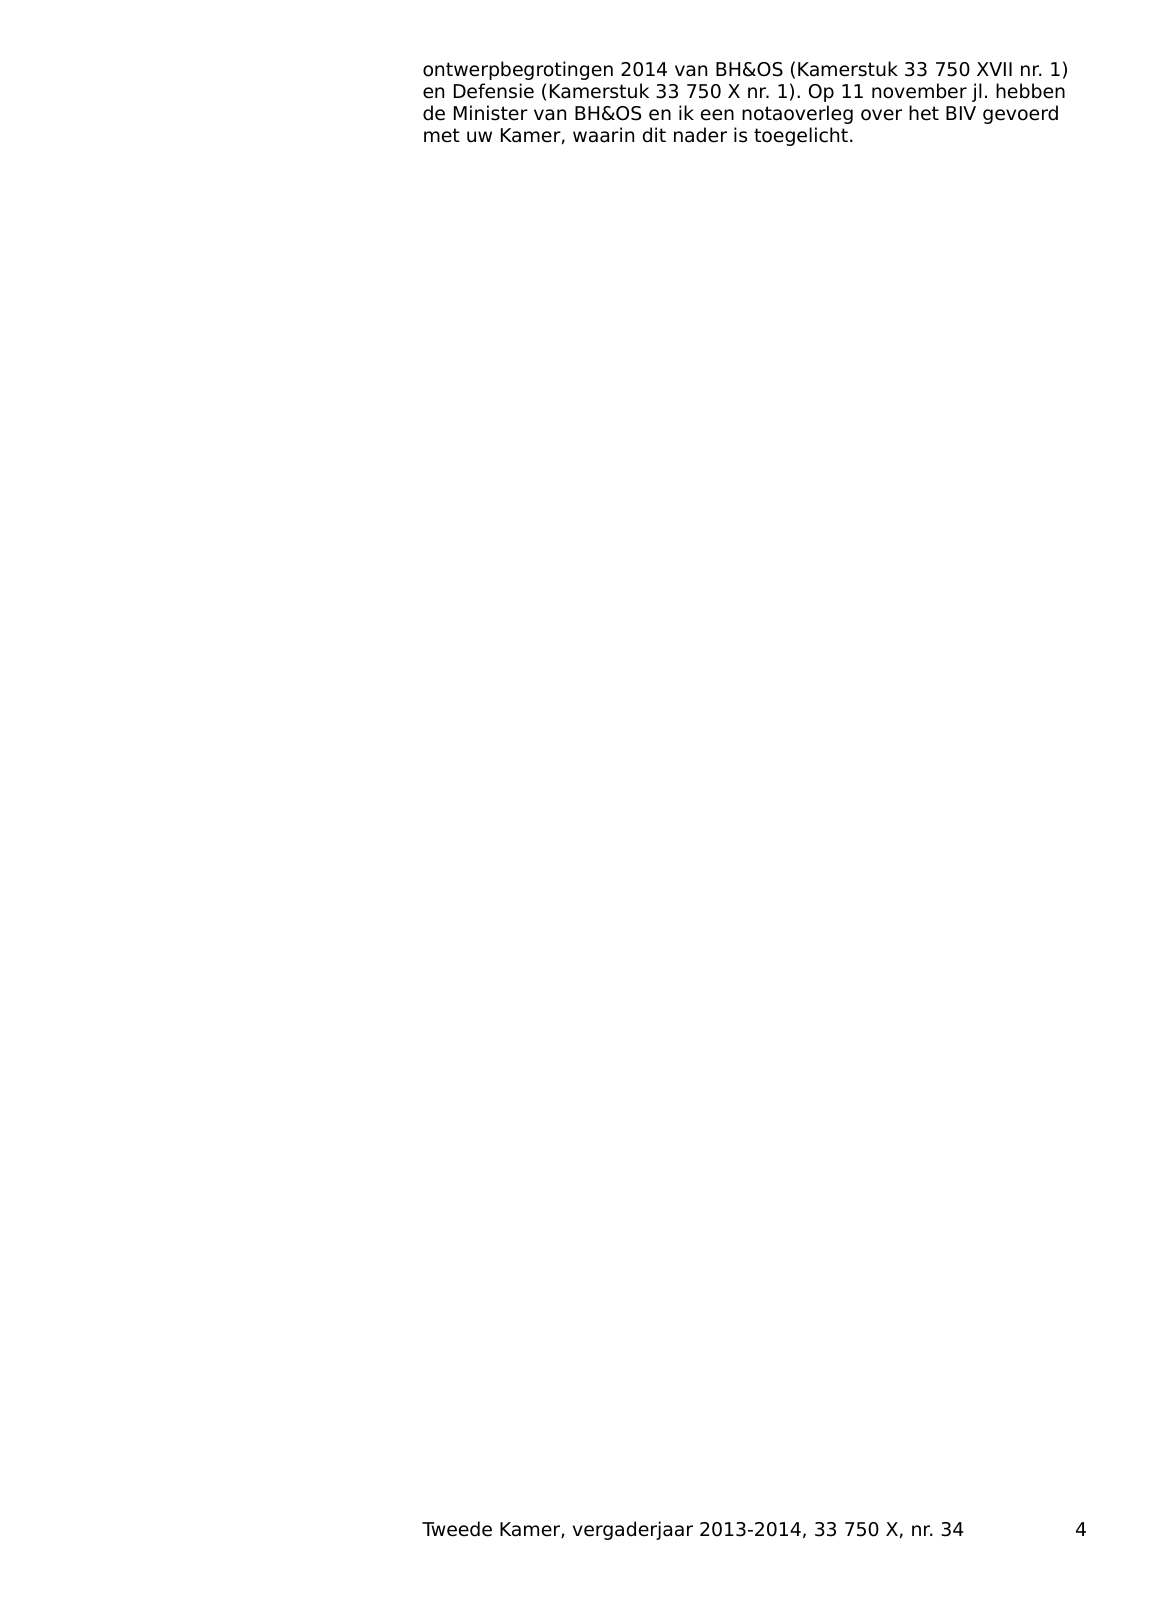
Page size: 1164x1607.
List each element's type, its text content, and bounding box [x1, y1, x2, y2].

text ontwerpbegrotingen 2014 van BH&OS (Kamerstuk 33 750 XVII nr. 1) en Defensie (Kamerstuk 33 750 X nr. 1). Op 11 november jl. hebben de Minister van BH&OS en ik een notaoverleg over het BIV gevoerd met uw Kamer, waarin dit nader is toegelicht. [422, 59, 1087, 147]
